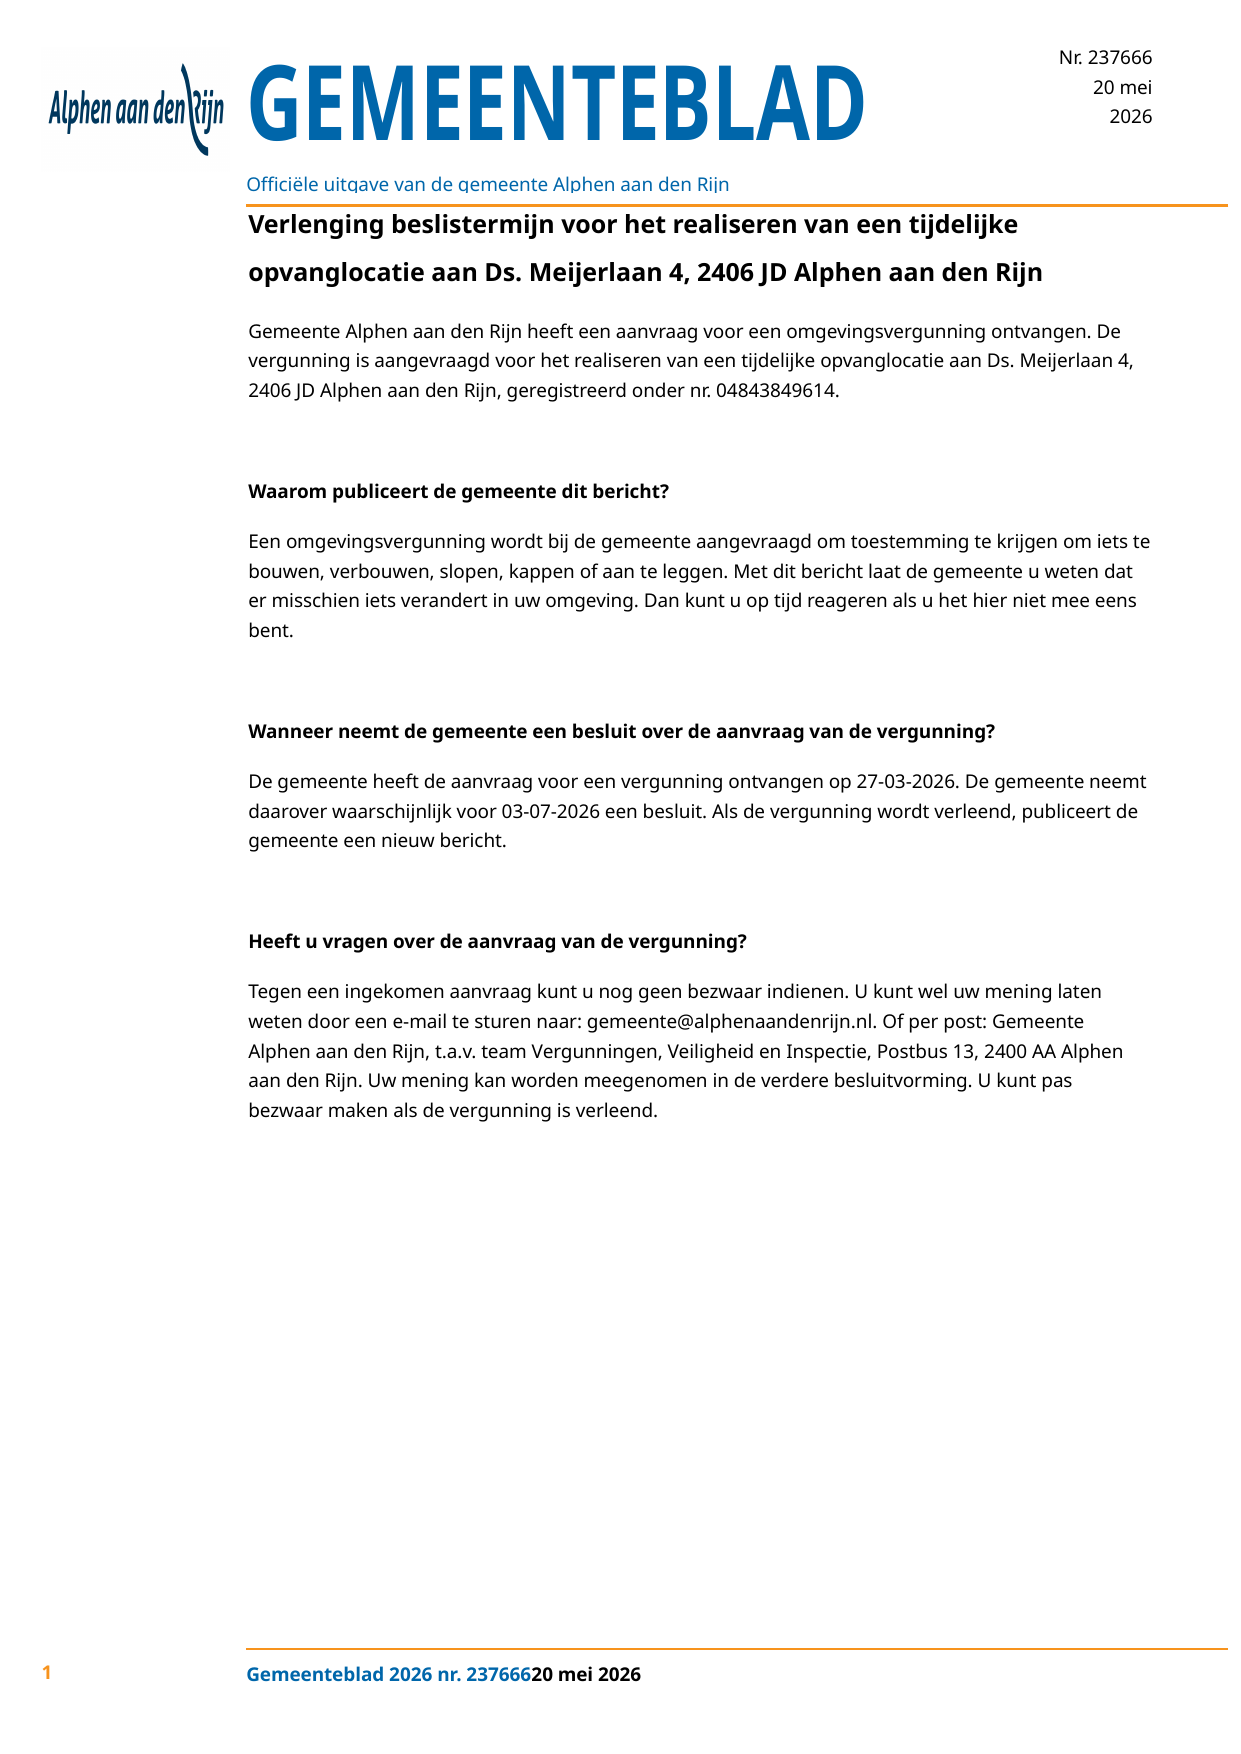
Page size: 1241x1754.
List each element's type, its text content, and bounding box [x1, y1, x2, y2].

text De gemeente heeft de aanvraag voor een vergunning ontvangen op 27-03-2026. De gemeente neemt daarover waarschijnlijk voor 03-07-2026 een besluit. Als de vergunning wordt verleend, publiceert de gemeente een nieuw bericht. [248, 768, 1152, 853]
text Wanneer neemt de gemeente een besluit over de aanvraag van de vergunning? [248, 718, 1152, 744]
text Een omgevingsvergunning wordt bij de gemeente aangevraagd om toestemming te krijgen om iets te bouwen, verbouwen, slopen, kappen of aan te leggen. Met dit bericht laat de gemeente u weten dat er misschien iets verandert in uw omgeving. Dan kunt u op tijd reageren als u het hier niet mee eens bent. [248, 528, 1152, 643]
text Gemeente Alphen aan den Rijn heeft een aanvraag voor een omgevingsvergunning ontvangen. De vergunning is aangevraagd voor het realiseren van een tijdelijke opvanglocatie aan Ds. Meijerlaan 4, 2406 JD Alphen aan den Rijn, geregistreerd onder nr. 04843849614. [248, 318, 1152, 403]
text Tegen een ingekomen aanvraag kunt u nog geen bezwaar indienen. U kunt wel uw mening laten weten door een e-mail te sturen naar: gemeente@alphenaandenrijn.nl. Of per post: Gemeente Alphen aan den Rijn, t.a.v. team Vergunningen, Veiligheid en Inspectie, Postbus 13, 2400 AA Alphen aan den Rijn. Uw mening kan worden meegenomen in de verdere besluitvorming. U kunt pas bezwaar maken als de vergunning is verleend. [248, 979, 1152, 1123]
text Waarom publiceert de gemeente dit bericht? [248, 478, 1152, 504]
text Verlenging beslistermijn voor het realiseren van een tijdelijke opvanglocatie aan Ds. Meijerlaan 4, 2406 JD Alphen aan den Rijn [248, 207, 1152, 288]
text Heeft u vragen over de aanvraag van de vergunning? [248, 928, 1152, 954]
picture [41, 47, 231, 172]
